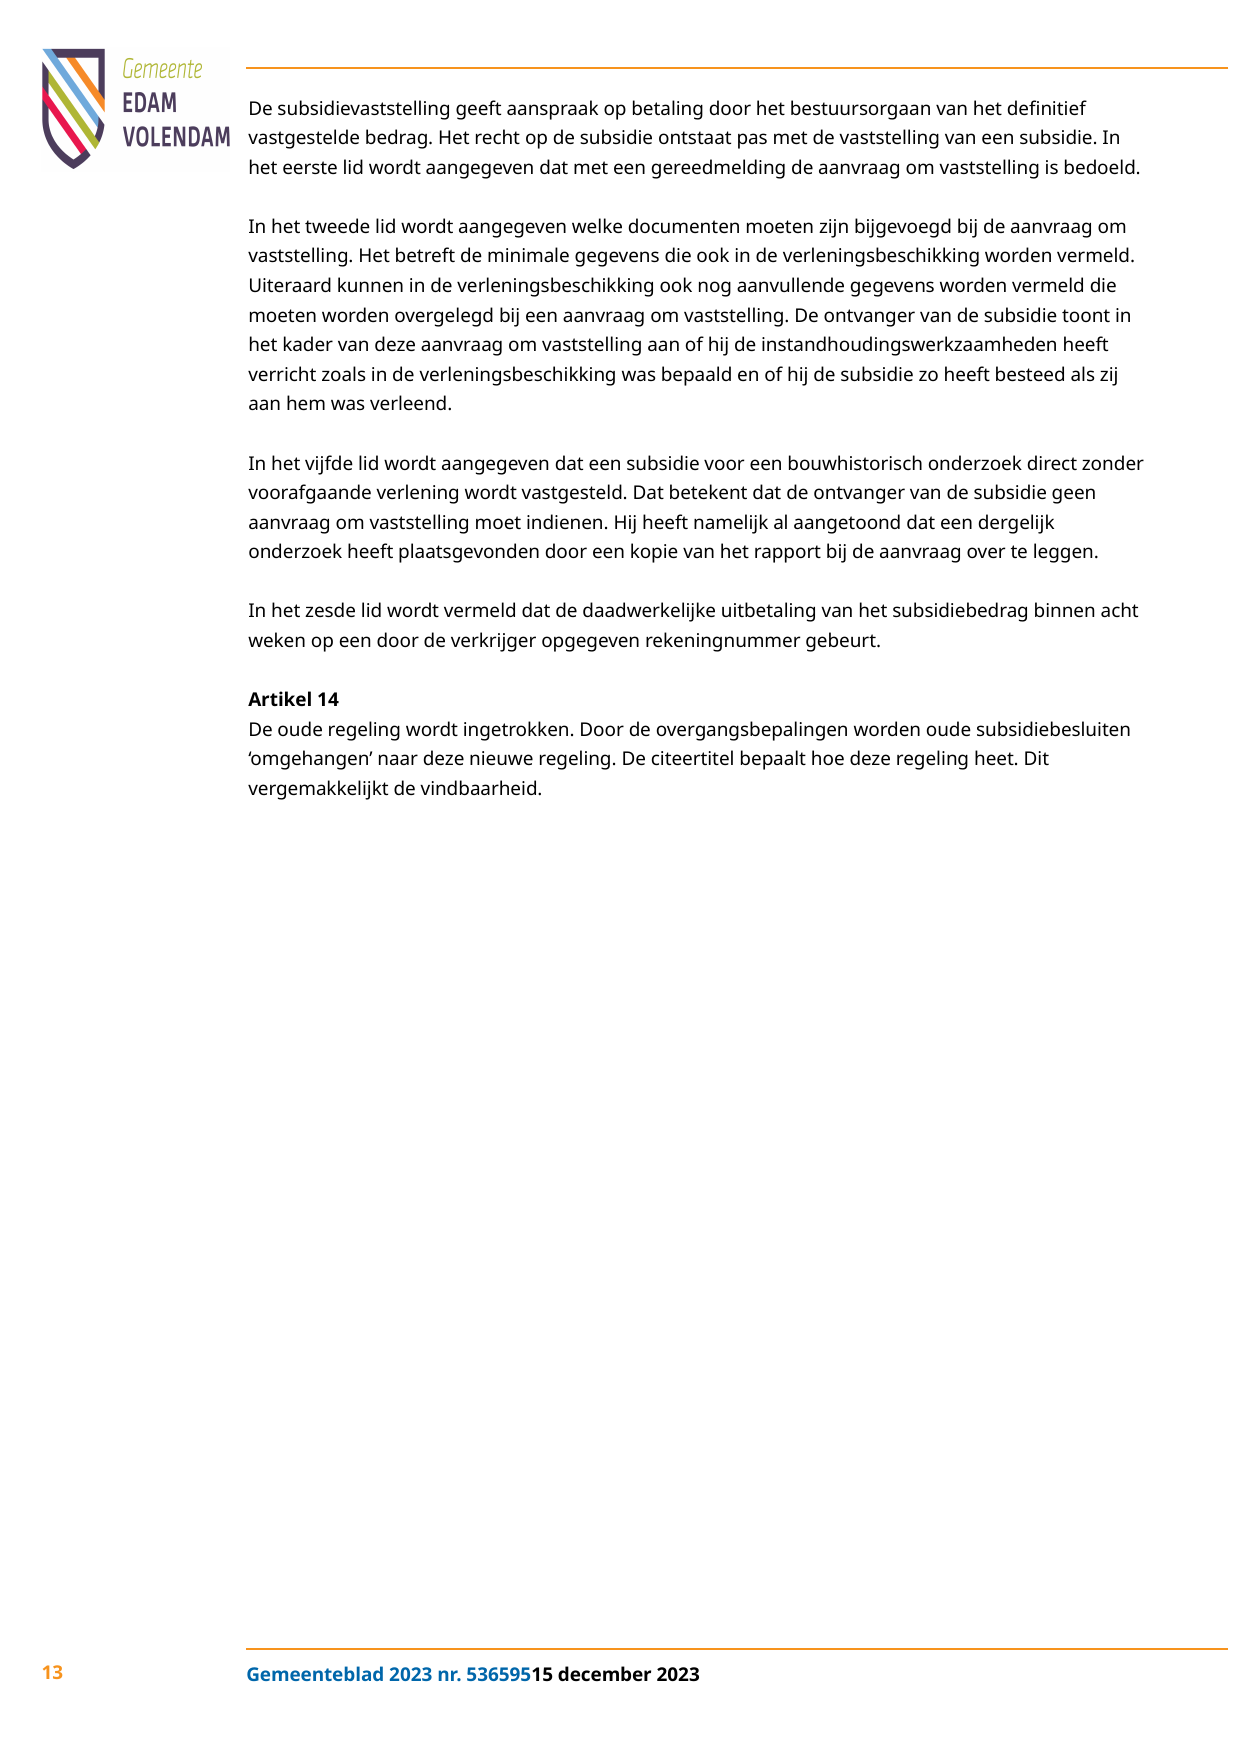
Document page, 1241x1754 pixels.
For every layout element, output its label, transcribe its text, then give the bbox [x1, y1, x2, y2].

text In het zesde lid wordt vermeld dat de daadwerkelijke uitbetaling van het subsidiebedrag binnen acht weken op een door de verkrijger opgegeven rekeningnummer gebeurt. [248, 598, 1152, 653]
picture [41, 47, 231, 172]
text De subsidievaststelling geeft aanspraak op betaling door het bestuursorgaan van het definitief vastgestelde bedrag. Het recht op de subsidie ontstaat pas met de vaststelling van een subsidie. In het eerste lid wordt aangegeven dat met een gereedmelding de aanvraag om vaststelling is bedoeld. [248, 95, 1152, 180]
text In het tweede lid wordt aangegeven welke documenten moeten zijn bijgevoegd bij de aanvraag om vaststelling. Het betreft de minimale gegevens die ook in de verleningsbeschikking worden vermeld. Uiteraard kunnen in de verleningsbeschikking ook nog aanvullende gegevens worden vermeld die moeten worden overgelegd bij een aanvraag om vaststelling. De ontvanger van de subsidie toont in het kader van deze aanvraag om vaststelling aan of hij de instandhoudingswerkzaamheden heeft verricht zoals in de verleningsbeschikking was bepaald en of hij de subsidie zo heeft besteed als zij aan hem was verleend. [248, 213, 1152, 416]
text In het vijfde lid wordt aangegeven dat een subsidie voor een bouwhistorisch onderzoek direct zonder voorafgaande verlening wordt vastgesteld. Dat betekent dat de ontvanger van de subsidie geen aanvraag om vaststelling moet indienen. Hij heeft namelijk al aangetoond dat een dergelijk onderzoek heeft plaatsgevonden door een kopie van het rapport bij de aanvraag over te leggen. [248, 450, 1152, 564]
text De oude regeling wordt ingetrokken. Door de overgangsbepalingen worden oude subsidiebesluiten ‘omgehangen’ naar deze nieuwe regeling. De citeertitel bepaalt hoe deze regeling heet. Dit vergemakkelijkt de vindbaarheid. [248, 716, 1152, 801]
text Artikel 14 [248, 686, 1152, 712]
